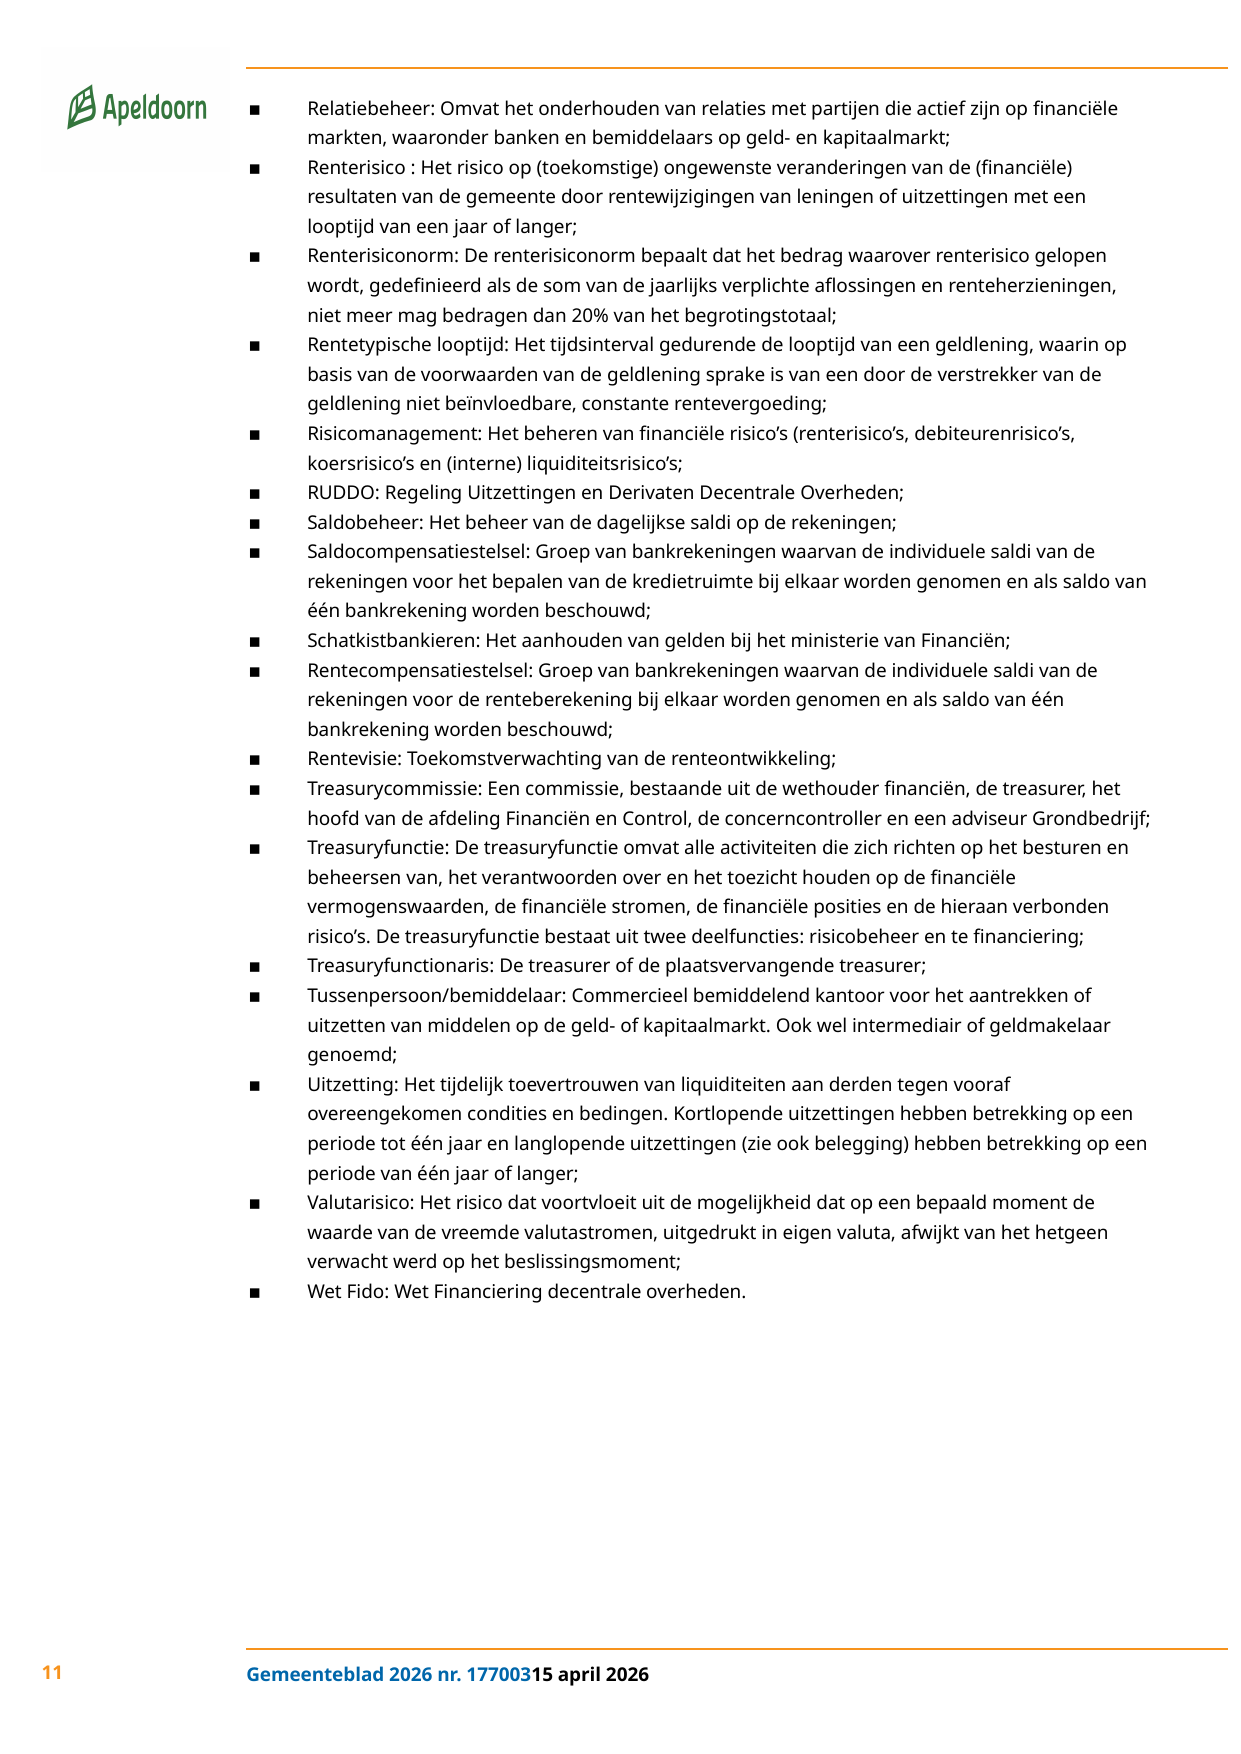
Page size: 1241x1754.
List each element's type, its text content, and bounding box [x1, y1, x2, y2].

list Relatiebeheer: Omvat het onderhouden van relaties met partijen die actief zijn op financiële markten, waaronder banken en bemiddelaars op geld- en kapitaalmarkt; [248, 95, 1152, 150]
list Treasuryfunctionaris: De treasurer of de plaatsvervangende treasurer; [248, 953, 1152, 978]
list Treasuryfunctie: De treasuryfunctie omvat alle activiteiten die zich richten op het besturen en beheersen van, het verantwoorden over en het toezicht houden op de financiële vermogenswaarden, de financiële stromen, de financiële posities en de hieraan verbonden risico’s. De treasuryfunctie bestaat uit twee deelfuncties: risicobeheer en te financiering; [248, 834, 1152, 949]
list Uitzetting: Het tijdelijk toevertrouwen van liquiditeiten aan derden tegen vooraf overeengekomen condities en bedingen. Kortlopende uitzettingen hebben betrekking op een periode tot één jaar en langlopende uitzettingen (zie ook belegging) hebben betrekking op een periode van één jaar of langer; [248, 1071, 1152, 1186]
list Wet Fido: Wet Financiering decentrale overheden. [248, 1278, 1152, 1304]
list Rentevisie: Toekomstverwachting van de renteontwikkeling; [248, 746, 1152, 771]
list Saldocompensatiestelsel: Groep van bankrekeningen waarvan de individuele saldi van de rekeningen voor het bepalen van de kredietruimte bij elkaar worden genomen en als saldo van één bankrekening worden beschouwd; [248, 538, 1152, 623]
list Renterisico : Het risico op (toekomstige) ongewenste veranderingen van de (financiële) resultaten van de gemeente door rentewijzigingen van leningen of uitzettingen met een looptijd van een jaar of langer; [248, 154, 1152, 239]
list Valutarisico: Het risico dat voortvloeit uit de mogelijkheid dat op een bepaald moment de waarde van de vreemde valutastromen, uitgedrukt in eigen valuta, afwijkt van het hetgeen verwacht werd op het beslissingsmoment; [248, 1189, 1152, 1274]
picture [41, 47, 231, 172]
list Saldobeheer: Het beheer van de dagelijkse saldi op de rekeningen; [248, 509, 1152, 535]
list Tussenpersoon/bemiddelaar: Commercieel bemiddelend kantoor voor het aantrekken of uitzetten van middelen op de geld- of kapitaalmarkt. Ook wel intermediair of geldmakelaar genoemd; [248, 982, 1152, 1067]
list Renterisiconorm: De renterisiconorm bepaalt dat het bedrag waarover renterisico gelopen wordt, gedefinieerd als de som van de jaarlijks verplichte aflossingen en renteherzieningen, niet meer mag bedragen dan 20% van het begrotingstotaal; [248, 243, 1152, 328]
list Schatkistbankieren: Het aanhouden van gelden bij het ministerie van Financiën; [248, 627, 1152, 653]
list Rentetypische looptijd: Het tijdsinterval gedurende de looptijd van een geldlening, waarin op basis van de voorwaarden van de geldlening sprake is van een door de verstrekker van de geldlening niet beïnvloedbare, constante rentevergoeding; [248, 331, 1152, 416]
list Rentecompensatiestelsel: Groep van bankrekeningen waarvan de individuele saldi van de rekeningen voor de renteberekening bij elkaar worden genomen en als saldo van één bankrekening worden beschouwd; [248, 657, 1152, 742]
list Treasurycommissie: Een commissie, bestaande uit de wethouder financiën, de treasurer, het hoofd van de afdeling Financiën en Control, de concerncontroller en een adviseur Grondbedrijf; [248, 775, 1152, 831]
list RUDDO: Regeling Uitzettingen en Derivaten Decentrale Overheden; [248, 479, 1152, 505]
list Risicomanagement: Het beheren van financiële risico’s (renterisico’s, debiteurenrisico’s, koersrisico’s en (interne) liquiditeitsrisico’s; [248, 420, 1152, 476]
